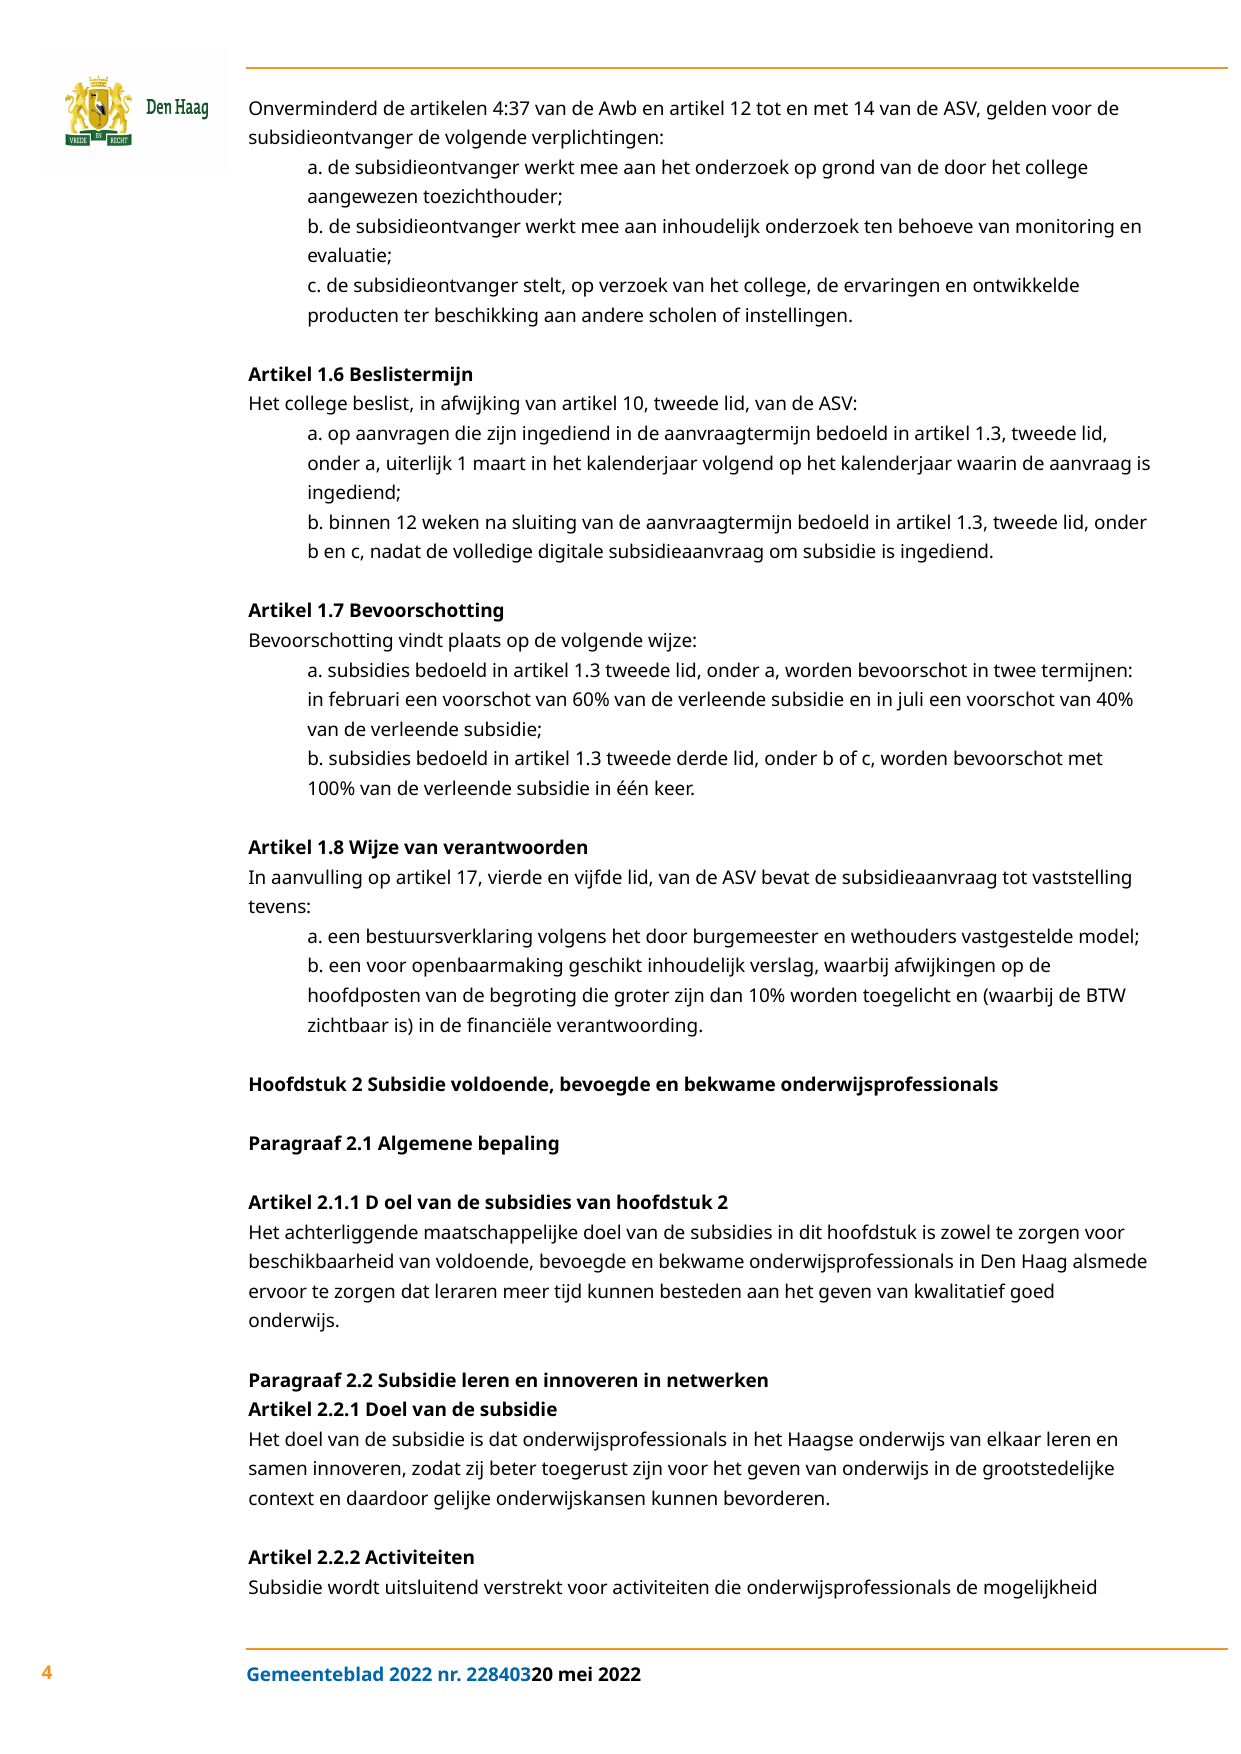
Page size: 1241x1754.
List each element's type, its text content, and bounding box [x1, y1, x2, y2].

text Onverminderd de artikelen 4:37 van de Awb en artikel 12 tot en met 14 van de ASV, gelden voor de subsidieontvanger de volgende verplichtingen: [248, 95, 1152, 150]
text Bevoorschotting vindt plaats op de volgende wijze: [248, 627, 1152, 653]
text Het achterliggende maatschappelijke doel van de subsidies in dit hoofdstuk is zowel te zorgen voor beschikbaarheid van voldoende, bevoegde en bekwame onderwijsprofessionals in Den Haag alsmede ervoor te zorgen dat leraren meer tijd kunnen besteden aan het geven van kwalitatief goed onderwijs. [248, 1219, 1152, 1333]
list a. op aanvragen die zijn ingediend in de aanvraagtermijn bedoeld in artikel 1.3, tweede lid, onder a, uiterlijk 1 maart in het kalenderjaar volgend op het kalenderjaar waarin de aanvraag is ingediend; [248, 420, 1152, 505]
text Artikel 1.6 Beslistermijn [248, 361, 1152, 387]
text Subsidie wordt uitsluitend verstrekt voor activiteiten die onderwijsprofessionals de mogelijkheid [248, 1574, 1152, 1600]
list b. de subsidieontvanger werkt mee aan inhoudelijk onderzoek ten behoeve van monitoring en evaluatie; [248, 213, 1152, 268]
text Het college beslist, in afwijking van artikel 10, tweede lid, van de ASV: [248, 391, 1152, 416]
text Artikel 2.1.1 D oel van de subsidies van hoofdstuk 2 [248, 1189, 1152, 1215]
text Paragraaf 2.1 Algemene bepaling [248, 1130, 1152, 1156]
text Artikel 2.2.1 Doel van de subsidie [248, 1396, 1152, 1422]
list a. een bestuursverklaring volgens het door burgemeester en wethouders vastgestelde model; [248, 923, 1152, 949]
text Het doel van de subsidie is dat onderwijsprofessionals in het Haagse onderwijs van elkaar leren en samen innoveren, zodat zij beter toegerust zijn voor het geven van onderwijs in de grootstedelijke context en daardoor gelijke onderwijskansen kunnen bevorderen. [248, 1426, 1152, 1511]
text Artikel 1.7 Bevoorschotting [248, 598, 1152, 623]
list b. subsidies bedoeld in artikel 1.3 tweede derde lid, onder b of c, worden bevoorschot met 100% van de verleende subsidie in één keer. [248, 746, 1152, 801]
text Paragraaf 2.2 Subsidie leren en innoveren in netwerken [248, 1367, 1152, 1393]
text Artikel 2.2.2 Activiteiten [248, 1544, 1152, 1570]
list b. een voor openbaarmaking geschikt inhoudelijk verslag, waarbij afwijkingen op de hoofdposten van de begroting die groter zijn dan 10% worden toegelicht en (waarbij de BTW zichtbaar is) in de financiële verantwoording. [248, 953, 1152, 1038]
list c. de subsidieontvanger stelt, op verzoek van het college, de ervaringen en ontwikkelde producten ter beschikking aan andere scholen of instellingen. [248, 272, 1152, 328]
list a. subsidies bedoeld in artikel 1.3 tweede lid, onder a, worden bevoorschot in twee termijnen: in februari een voorschot van 60% van de verleende subsidie en in juli een voorschot van 40% van de verleende subsidie; [248, 657, 1152, 742]
picture [41, 47, 231, 172]
text Artikel 1.8 Wijze van verantwoorden [248, 834, 1152, 860]
text Hoofdstuk 2 Subsidie voldoende, bevoegde en bekwame onderwijsprofessionals [248, 1071, 1152, 1097]
list b. binnen 12 weken na sluiting van de aanvraagtermijn bedoeld in artikel 1.3, tweede lid, onder b en c, nadat de volledige digitale subsidieaanvraag om subsidie is ingediend. [248, 509, 1152, 564]
text In aanvulling op artikel 17, vierde en vijfde lid, van de ASV bevat de subsidieaanvraag tot vaststelling tevens: [248, 864, 1152, 919]
list a. de subsidieontvanger werkt mee aan het onderzoek op grond van de door het college aangewezen toezichthouder; [248, 154, 1152, 209]
